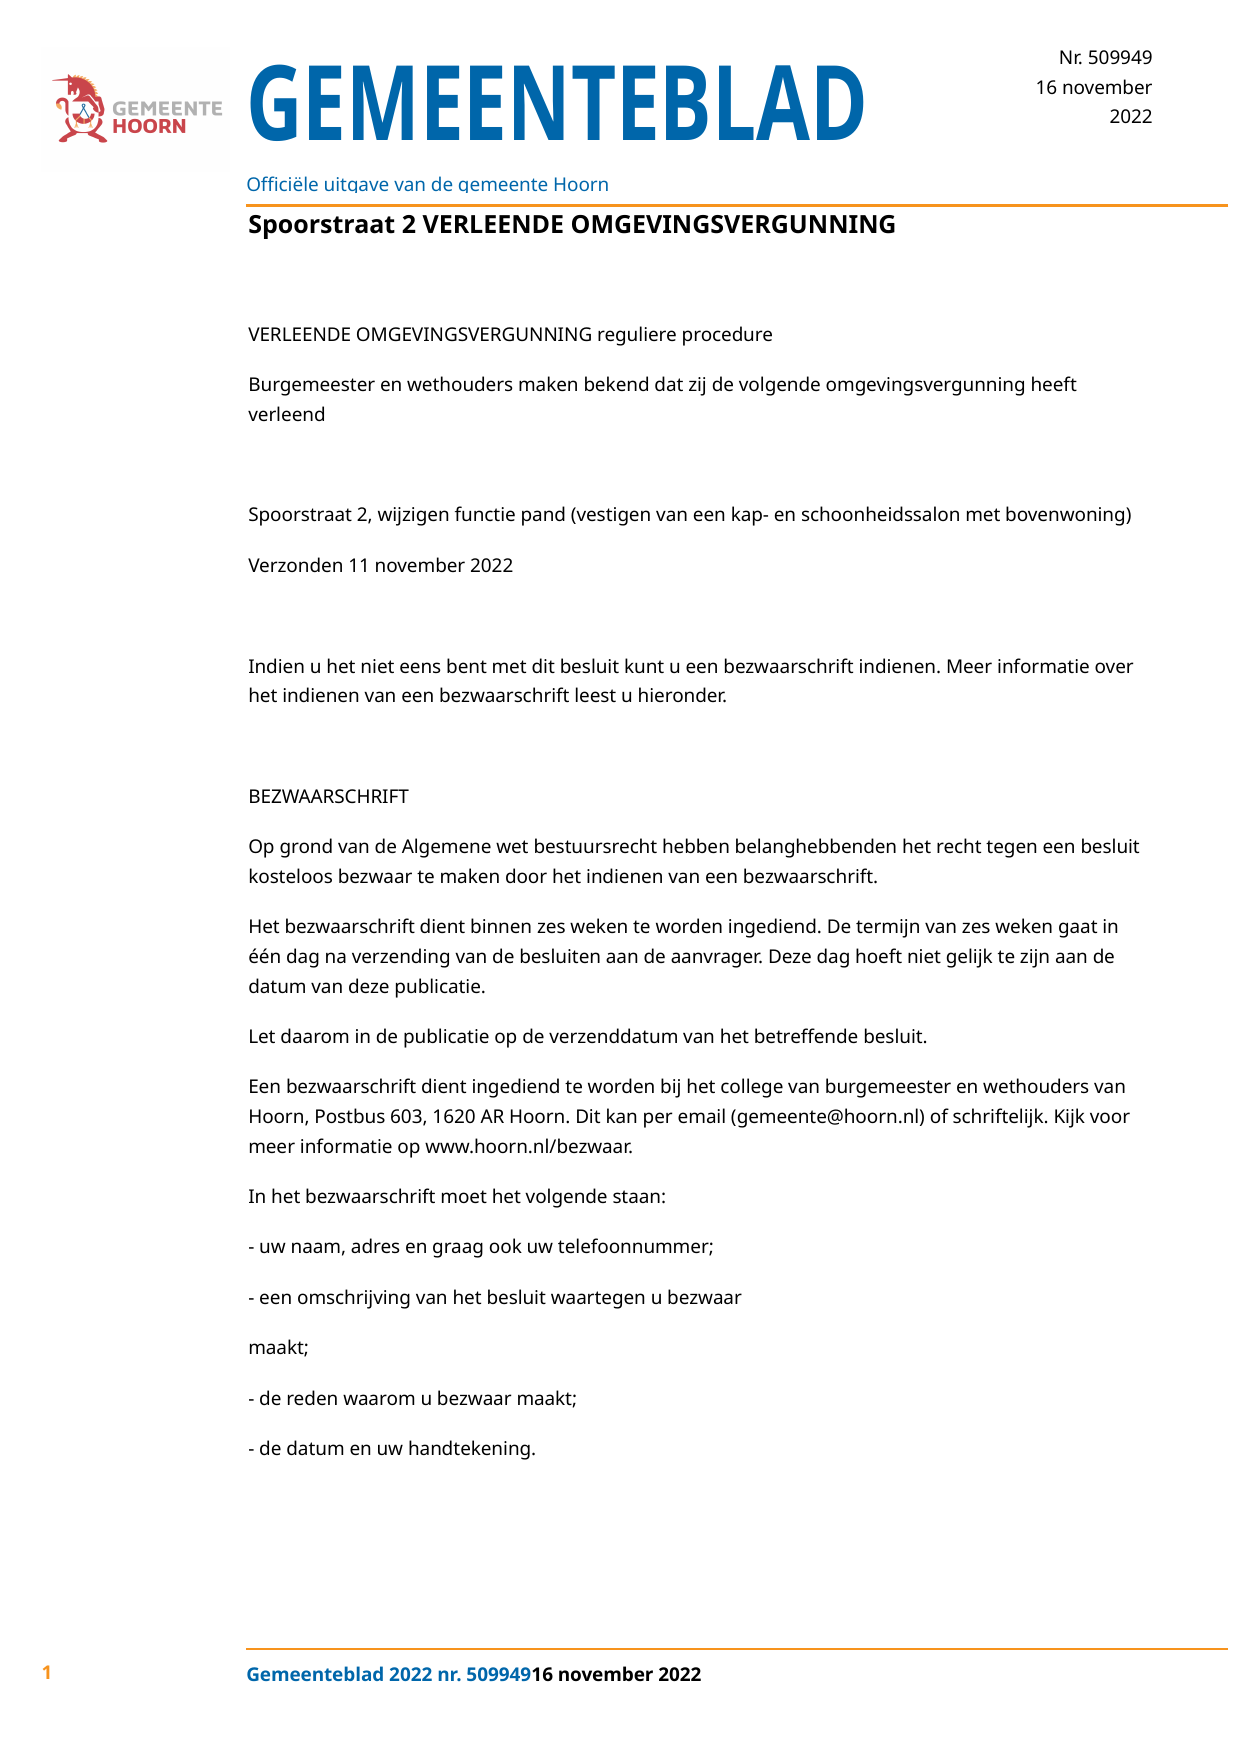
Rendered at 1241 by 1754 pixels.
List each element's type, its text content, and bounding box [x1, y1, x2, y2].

text - de reden waarom u bezwaar maakt; [248, 1385, 1152, 1411]
text Indien u het niet eens bent met dit besluit kunt u een bezwaarschrift indienen. Meer informatie over het indienen van een bezwaarschrift leest u hieronder. [248, 653, 1152, 708]
text - een omschrijving van het besluit waartegen u bezwaar [248, 1284, 1152, 1310]
text Burgemeester en wethouders maken bekend dat zij de volgende omgevingsvergunning heeft verleend [248, 371, 1152, 426]
text Het bezwaarschrift dient binnen zes weken te worden ingediend. De termijn van zes weken gaat in één dag na verzending van de besluiten aan de aanvrager. Deze dag hoeft niet gelijk te zijn aan de datum van deze publicatie. [248, 914, 1152, 998]
text Een bezwaarschrift dient ingediend te worden bij het college van burgemeester en wethouders van Hoorn, Postbus 603, 1620 AR Hoorn. Dit kan per email (gemeente@hoorn.nl) of schriftelijk. Kijk voor meer informatie op www.hoorn.nl/bezwaar. [248, 1074, 1152, 1158]
picture [41, 47, 231, 172]
text Spoorstraat 2, wijzigen functie pand (vestigen van een kap- en schoonheidssalon met bovenwoning) [248, 502, 1152, 527]
text maakt; [248, 1334, 1152, 1360]
text Op grond van de Algemene wet bestuursrecht hebben belanghebbenden het recht tegen een besluit kosteloos bezwaar te maken door het indienen van een bezwaarschrift. [248, 834, 1152, 889]
text - uw naam, adres en graag ook uw telefoonnummer; [248, 1234, 1152, 1259]
text VERLEENDE OMGEVINGSVERGUNNING reguliere procedure [248, 321, 1152, 346]
text In het bezwaarschrift moet het volgende staan: [248, 1183, 1152, 1209]
text Let daarom in de publicatie op de verzenddatum van het betreffende besluit. [248, 1023, 1152, 1049]
text Verzonden 11 november 2022 [248, 552, 1152, 578]
text - de datum en uw handtekening. [248, 1435, 1152, 1461]
text BEZWAARSCHRIFT [248, 783, 1152, 809]
text Spoorstraat 2 VERLEENDE OMGEVINGSVERGUNNING [248, 207, 1152, 241]
